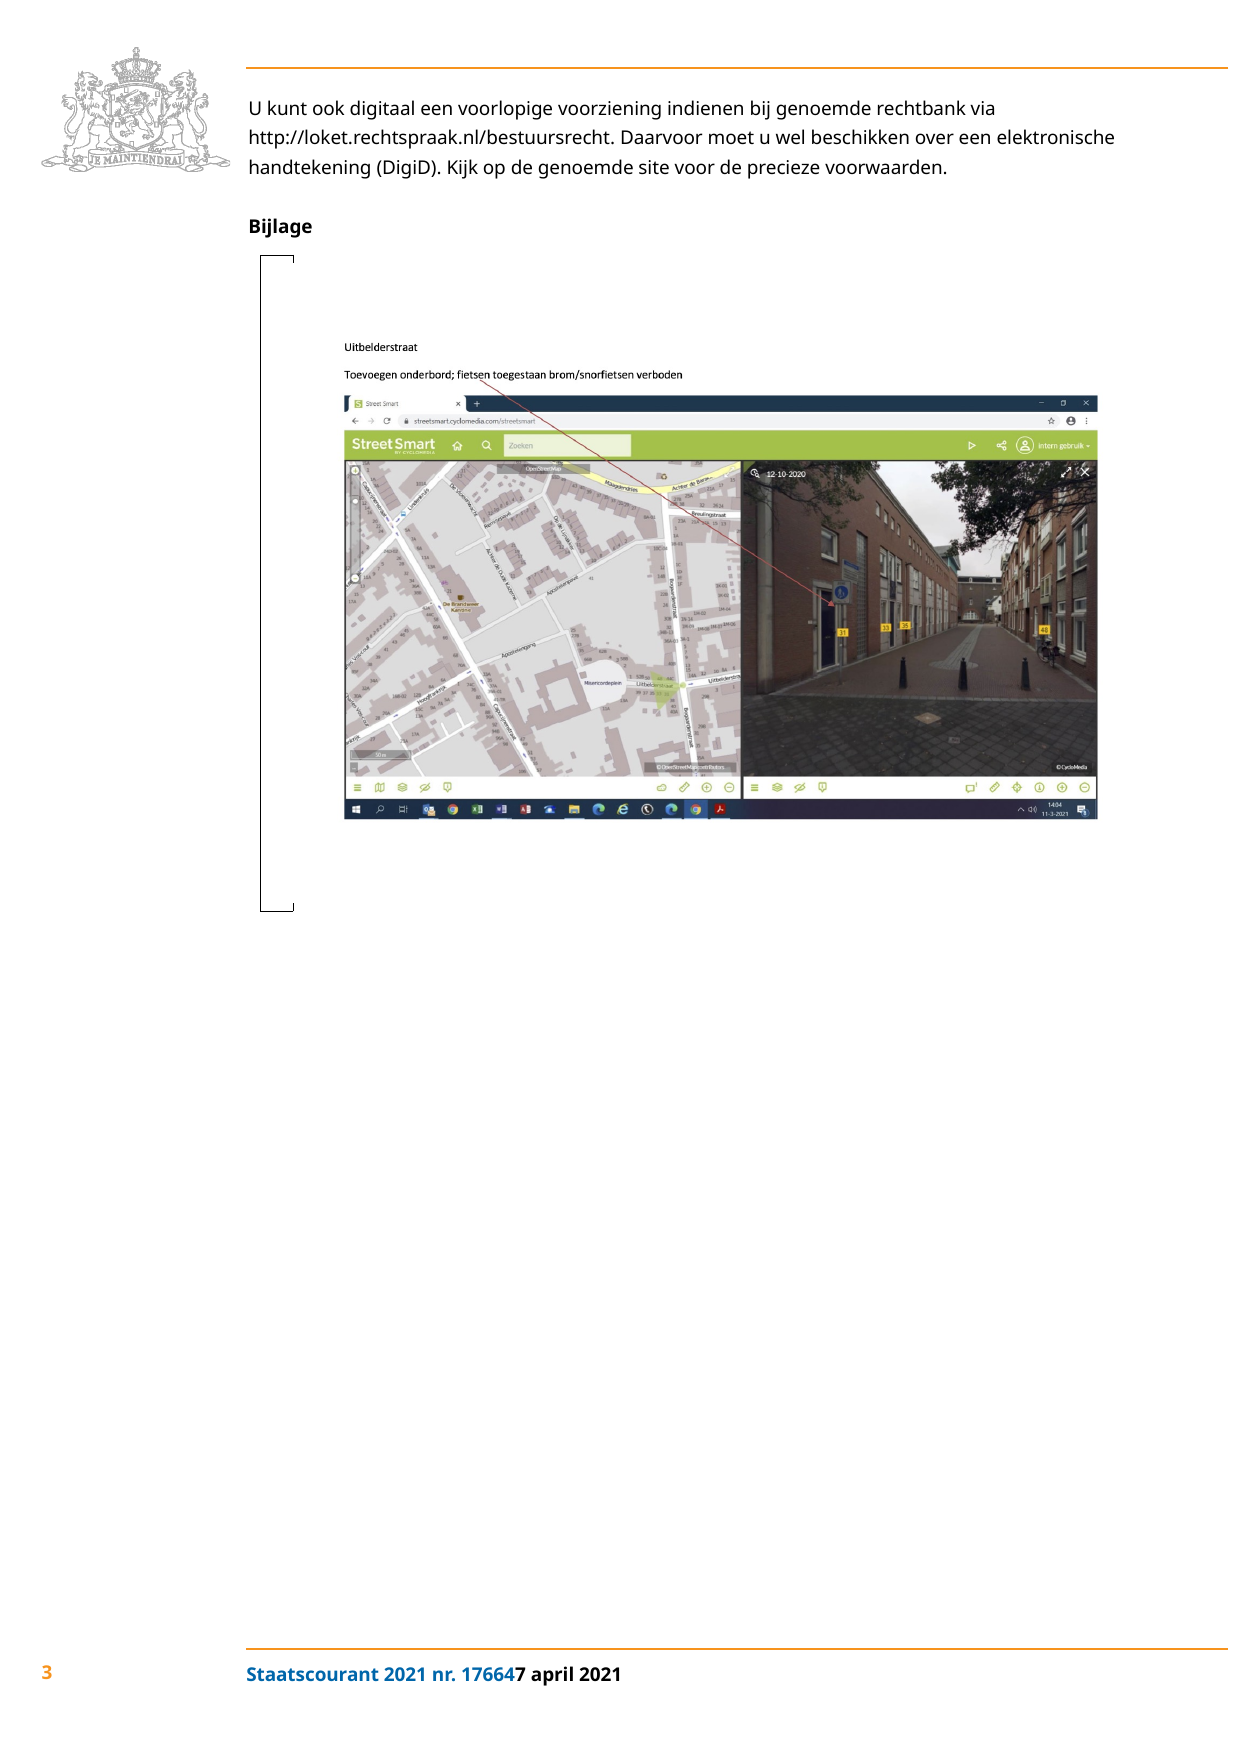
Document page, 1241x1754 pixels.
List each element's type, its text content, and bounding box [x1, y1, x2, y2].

picture [268, 263, 1173, 903]
text U kunt ook digitaal een voorlopige voorziening indienen bij genoemde rechtbank via http://loket.rechtspraak.nl/bestuursrecht. Daarvoor moet u wel beschikken over een elektronische handtekening (DigiD). Kijk op de genoemde site voor de precieze voorwaarden. [248, 95, 1152, 180]
text Bijlage [248, 213, 1152, 239]
picture [41, 47, 231, 172]
